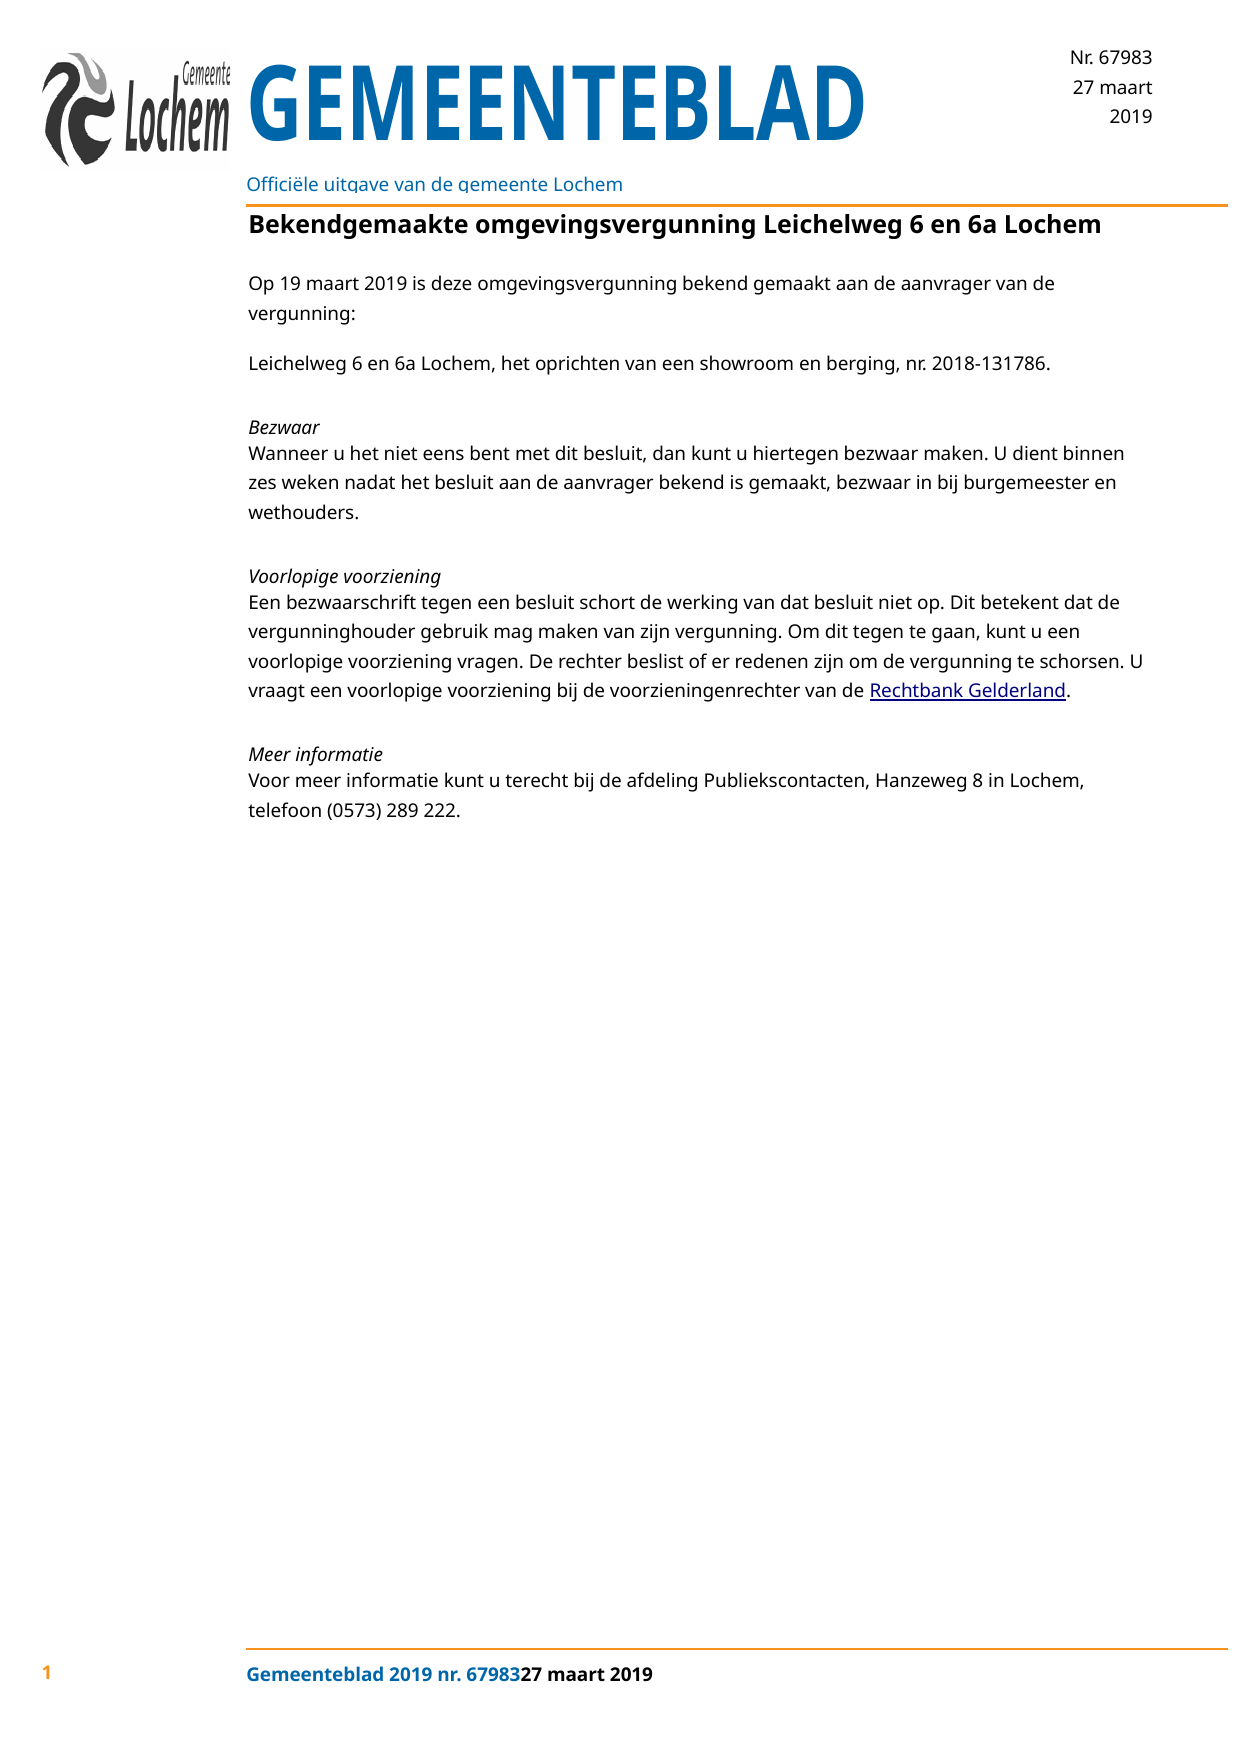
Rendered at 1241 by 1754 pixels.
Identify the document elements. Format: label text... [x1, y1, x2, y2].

text Een bezwaarschrift tegen een besluit schort de werking van dat besluit niet op. Dit betekent dat de vergunninghouder gebruik mag maken van zijn vergunning. Om dit tegen te gaan, kunt u een voorlopige voorziening vragen. De rechter beslist of er redenen zijn om de vergunning te schorsen. U vraagt een voorlopige voorziening bij de voorzieningenrechter van de Rechtbank Gelderland. [248, 589, 1152, 703]
text Leichelweg 6 en 6a Lochem, het oprichten van een showroom en berging, nr. 2018-131786. [248, 350, 1152, 376]
text Bekendgemaakte omgevingsvergunning Leichelweg 6 en 6a Lochem [248, 207, 1152, 241]
picture [41, 47, 231, 172]
text Bezwaar [248, 414, 1152, 440]
text Voorlopige voorziening [248, 563, 1152, 589]
text Voor meer informatie kunt u terecht bij de afdeling Publiekscontacten, Hanzeweg 8 in Lochem, telefoon (0573) 289 222. [248, 767, 1152, 823]
text Op 19 maart 2019 is deze omgevingsvergunning bekend gemaakt aan de aanvrager van de vergunning: [248, 270, 1152, 326]
text Meer informatie [248, 742, 1152, 767]
text Wanneer u het niet eens bent met dit besluit, dan kunt u hiertegen bezwaar maken. U dient binnen zes weken nadat het besluit aan de aanvrager bekend is gemaakt, bezwaar in bij burgemeester en wethouders. [248, 440, 1152, 525]
